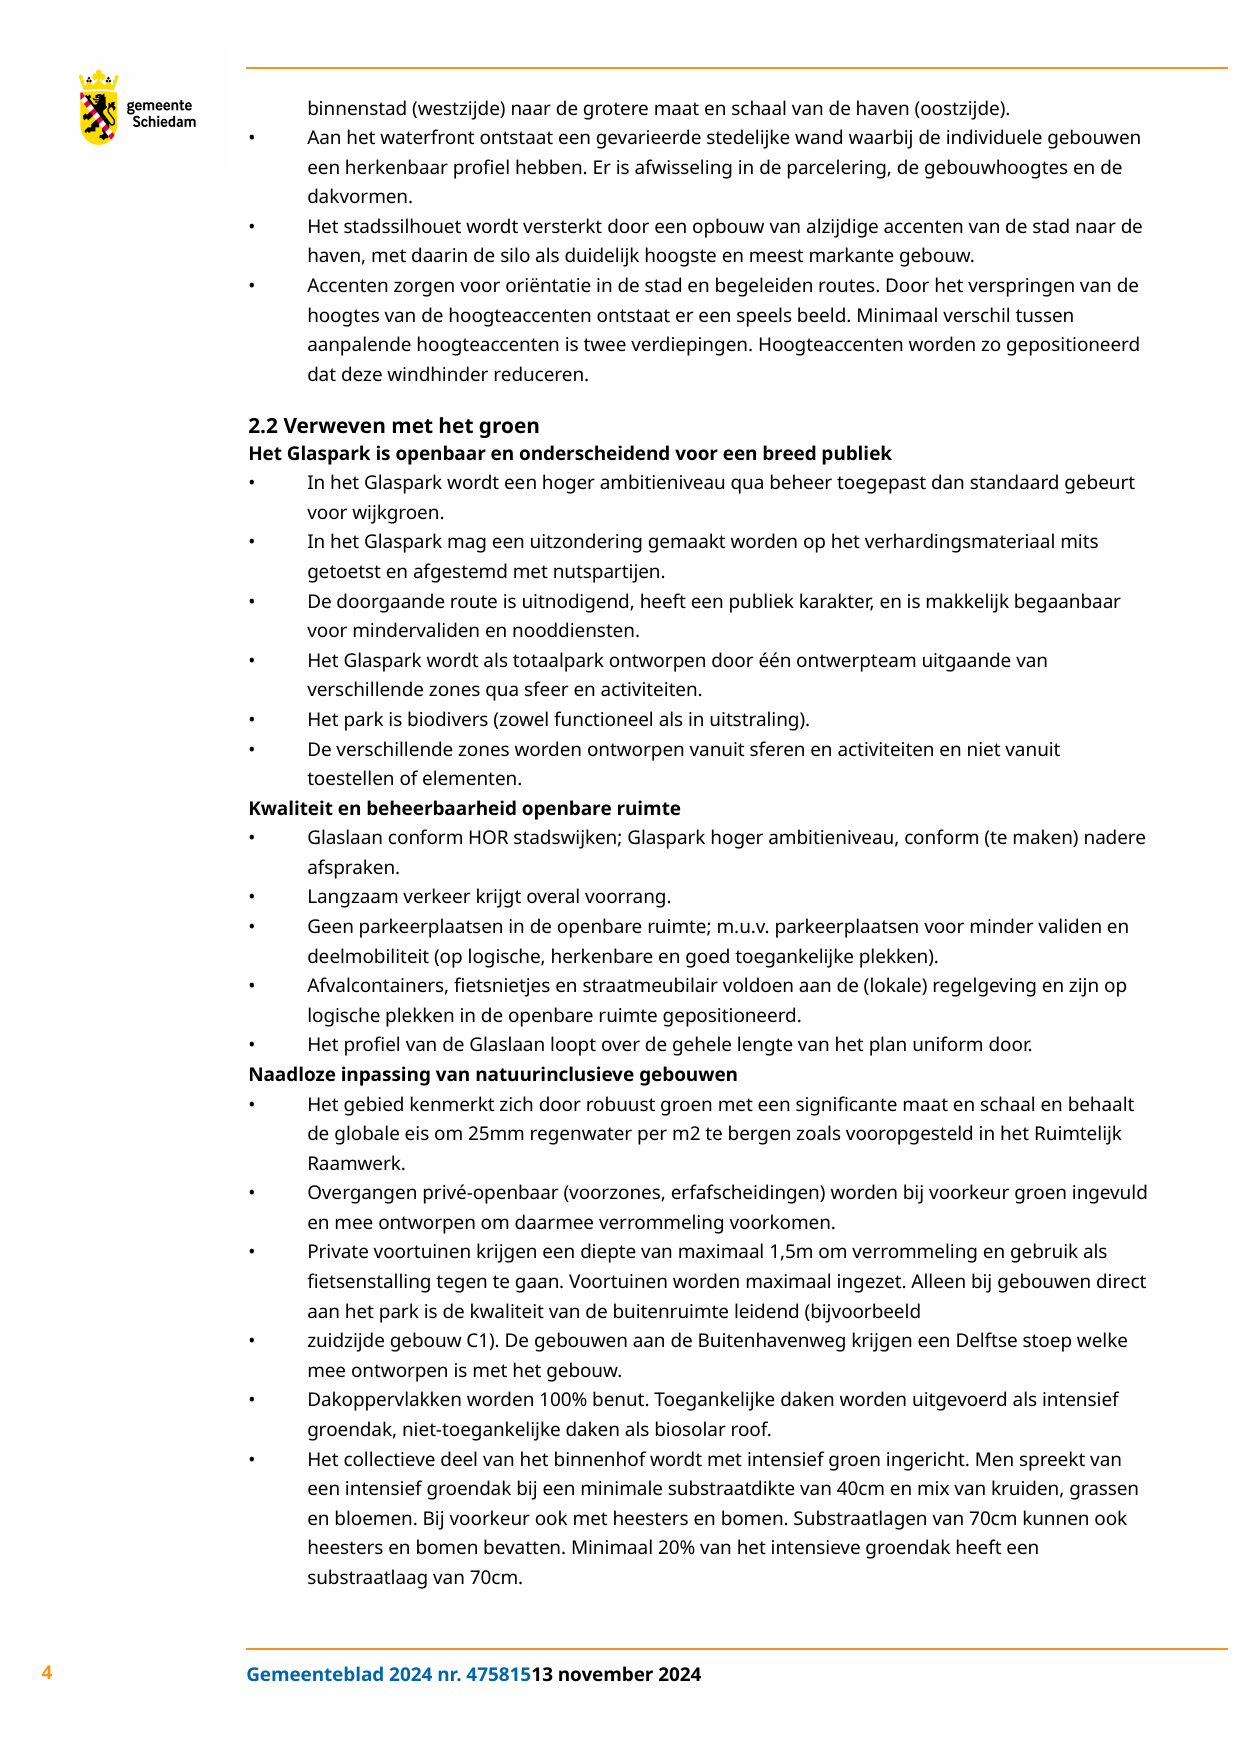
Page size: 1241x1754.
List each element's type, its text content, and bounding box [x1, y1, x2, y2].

list In het Glaspark wordt een hoger ambitieniveau qua beheer toegepast dan standaard gebeurt voor wijkgroen. [248, 469, 1152, 525]
text 2.2 Verweven met het groen [248, 411, 1152, 440]
list zuidzijde gebouw C1). De gebouwen aan de Buitenhavenweg krijgen een Delftse stoep welke mee ontworpen is met het gebouw. [248, 1327, 1152, 1383]
list Het park is biodivers (zowel functioneel als in uitstraling). [248, 706, 1152, 732]
list Geen parkeerplaatsen in de openbare ruimte; m.u.v. parkeerplaatsen voor minder validen en deelmobiliteit (op logische, herkenbare en goed toegankelijke plekken). [248, 913, 1152, 968]
text Kwaliteit en beheerbaarheid openbare ruimte [248, 795, 1152, 821]
list Overgangen privé-openbaar (voorzones, erfafscheidingen) worden bij voorkeur groen ingevuld en mee ontworpen om daarmee verrommeling voorkomen. [248, 1179, 1152, 1235]
list In het Glaspark mag een uitzondering gemaakt worden op het verhardingsmateriaal mits getoetst en afgestemd met nutspartijen. [248, 529, 1152, 584]
list Het profiel van de Glaslaan loopt over de gehele lengte van het plan uniform door. [248, 1032, 1152, 1057]
text Het Glaspark is openbaar en onderscheidend voor een breed publiek [248, 440, 1152, 466]
list Het collectieve deel van het binnenhof wordt met intensief groen ingericht. Men spreekt van een intensief groendak bij een minimale substraatdikte van 40cm en mix van kruiden, grassen en bloemen. Bij voorkeur ook met heesters en bomen. Substraatlagen van 70cm kunnen ook heesters en bomen bevatten. Minimaal 20% van het intensieve groendak heeft een substraatlaag van 70cm. [248, 1446, 1152, 1590]
list Het stadssilhouet wordt versterkt door een opbouw van alzijdige accenten van de stad naar de haven, met daarin de silo als duidelijk hoogste en meest markante gebouw. [248, 213, 1152, 268]
list Accenten zorgen voor oriëntatie in de stad en begeleiden routes. Door het verspringen van de hoogtes van de hoogteaccenten ontstaat er een speels beeld. Minimaal verschil tussen aanpalende hoogteaccenten is twee verdiepingen. Hoogteaccenten worden zo gepositioneerd dat deze windhinder reduceren. [248, 272, 1152, 387]
list De verschillende zones worden ontworpen vanuit sferen en activiteiten en niet vanuit toestellen of elementen. [248, 736, 1152, 791]
list Langzaam verkeer krijgt overal voorrang. [248, 884, 1152, 909]
list Afvalcontainers, fietsnietjes en straatmeubilair voldoen aan de (lokale) regelgeving en zijn op logische plekken in de openbare ruimte gepositioneerd. [248, 972, 1152, 1028]
list Glaslaan conform HOR stadswijken; Glaspark hoger ambitieniveau, conform (te maken) nadere afspraken. [248, 824, 1152, 880]
list Het gebied kenmerkt zich door robuust groen met een significante maat en schaal en behaalt de globale eis om 25mm regenwater per m2 te bergen zoals vooropgesteld in het Ruimtelijk Raamwerk. [248, 1091, 1152, 1176]
list Aan het waterfront ontstaat een gevarieerde stedelijke wand waarbij de individuele gebouwen een herkenbaar profiel hebben. Er is afwisseling in de parcelering, de gebouwhoogtes en de dakvormen. [248, 124, 1152, 209]
list De doorgaande route is uitnodigend, heeft een publiek karakter, en is makkelijk begaanbaar voor mindervaliden en nooddiensten. [248, 588, 1152, 643]
list Dakoppervlakken worden 100% benut. Toegankelijke daken worden uitgevoerd als intensief groendak, niet-toegankelijke daken als biosolar roof. [248, 1387, 1152, 1442]
picture [41, 47, 231, 172]
list Private voortuinen krijgen een diepte van maximaal 1,5m om verrommeling en gebruik als fietsenstalling tegen te gaan. Voortuinen worden maximaal ingezet. Alleen bij gebouwen direct aan het park is de kwaliteit van de buitenruimte leidend (bijvoorbeeld [248, 1239, 1152, 1323]
list binnenstad (westzijde) naar de grotere maat en schaal van de haven (oostzijde). [248, 95, 1152, 121]
text Naadloze inpassing van natuurinclusieve gebouwen [248, 1061, 1152, 1087]
list Het Glaspark wordt als totaalpark ontworpen door één ontwerpteam uitgaande van verschillende zones qua sfeer en activiteiten. [248, 647, 1152, 702]
